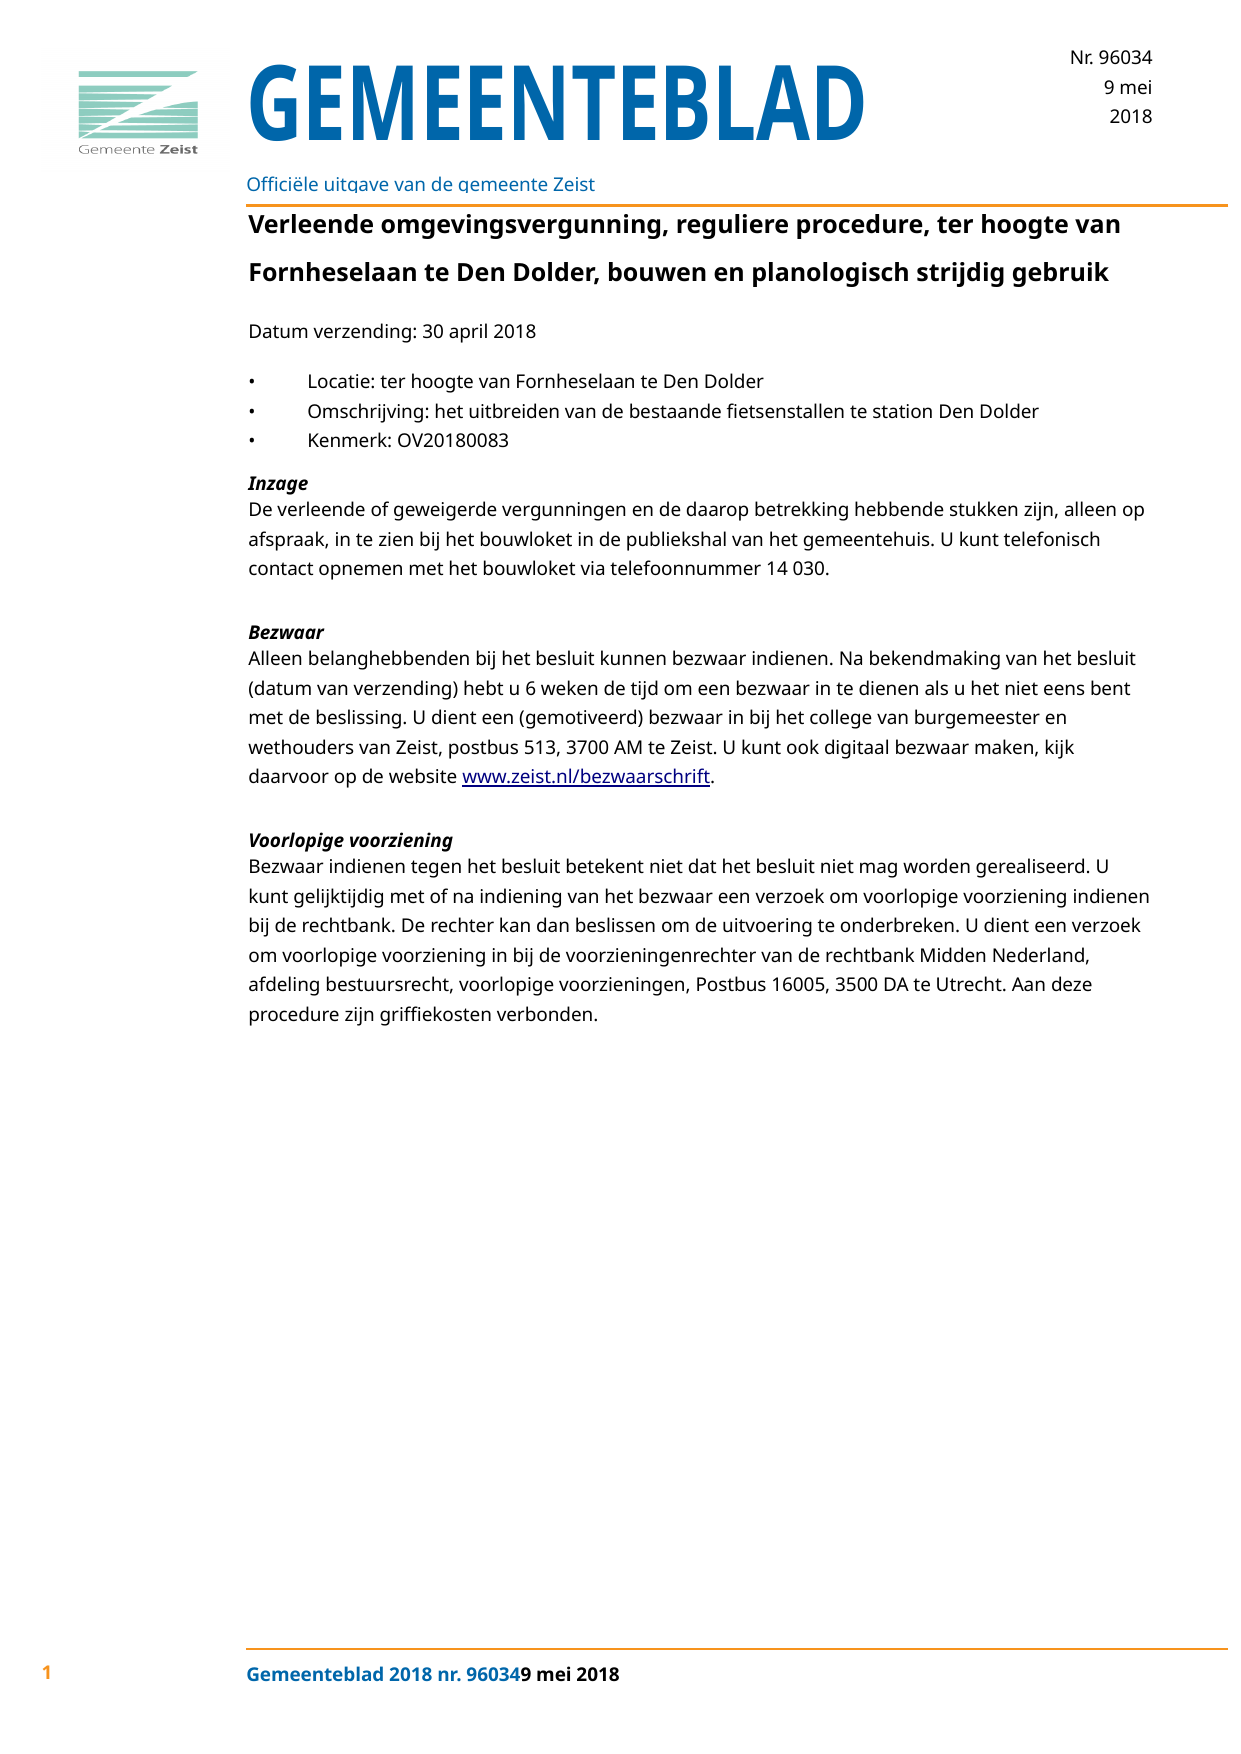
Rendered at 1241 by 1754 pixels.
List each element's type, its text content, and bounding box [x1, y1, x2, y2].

text Voorlopige voorziening [248, 827, 1152, 853]
list Kenmerk: OV20180083 [248, 427, 1152, 453]
text Inzage [248, 471, 1152, 496]
text Bezwaar indienen tegen het besluit betekent niet dat het besluit niet mag worden gerealiseerd. U kunt gelijktijdig met of na indiening van het bezwaar een verzoek om voorlopige voorziening indienen bij de rechtbank. De rechter kan dan beslissen om de uitvoering te onderbreken. U dient een verzoek om voorlopige voorziening in bij de voorzieningenrechter van de rechtbank Midden Nederland, afdeling bestuursrecht, voorlopige voorzieningen, Postbus 16005, 3500 DA te Utrecht. Aan deze procedure zijn griffiekosten verbonden. [248, 853, 1152, 1027]
text Datum verzending: 30 april 2018 [248, 318, 1152, 344]
list Omschrijving: het uitbreiden van de bestaande fietsenstallen te station Den Dolder [248, 398, 1152, 424]
text De verleende of geweigerde vergunningen en de daarop betrekking hebbende stukken zijn, alleen op afspraak, in te zien bij het bouwloket in de publiekshal van het gemeentehuis. U kunt telefonisch contact opnemen met het bouwloket via telefoonnummer 14 030. [248, 496, 1152, 581]
list Locatie: ter hoogte van Fornheselaan te Den Dolder [248, 368, 1152, 394]
text Verleende omgevingsvergunning, reguliere procedure, ter hoogte van Fornheselaan te Den Dolder, bouwen en planologisch strijdig gebruik [248, 207, 1152, 288]
picture [41, 47, 231, 172]
text Alleen belanghebbenden bij het besluit kunnen bezwaar indienen. Na bekendmaking van het besluit (datum van verzending) hebt u 6 weken de tijd om een bezwaar in te dienen als u het niet eens bent met de beslissing. U dient een (gemotiveerd) bezwaar in bij het college van burgemeester en wethouders van Zeist, postbus 513, 3700 AM te Zeist. U kunt ook digitaal bezwaar maken, kijk daarvoor op de website www.zeist.nl/bezwaarschrift. [248, 645, 1152, 789]
text Bezwaar [248, 619, 1152, 645]
